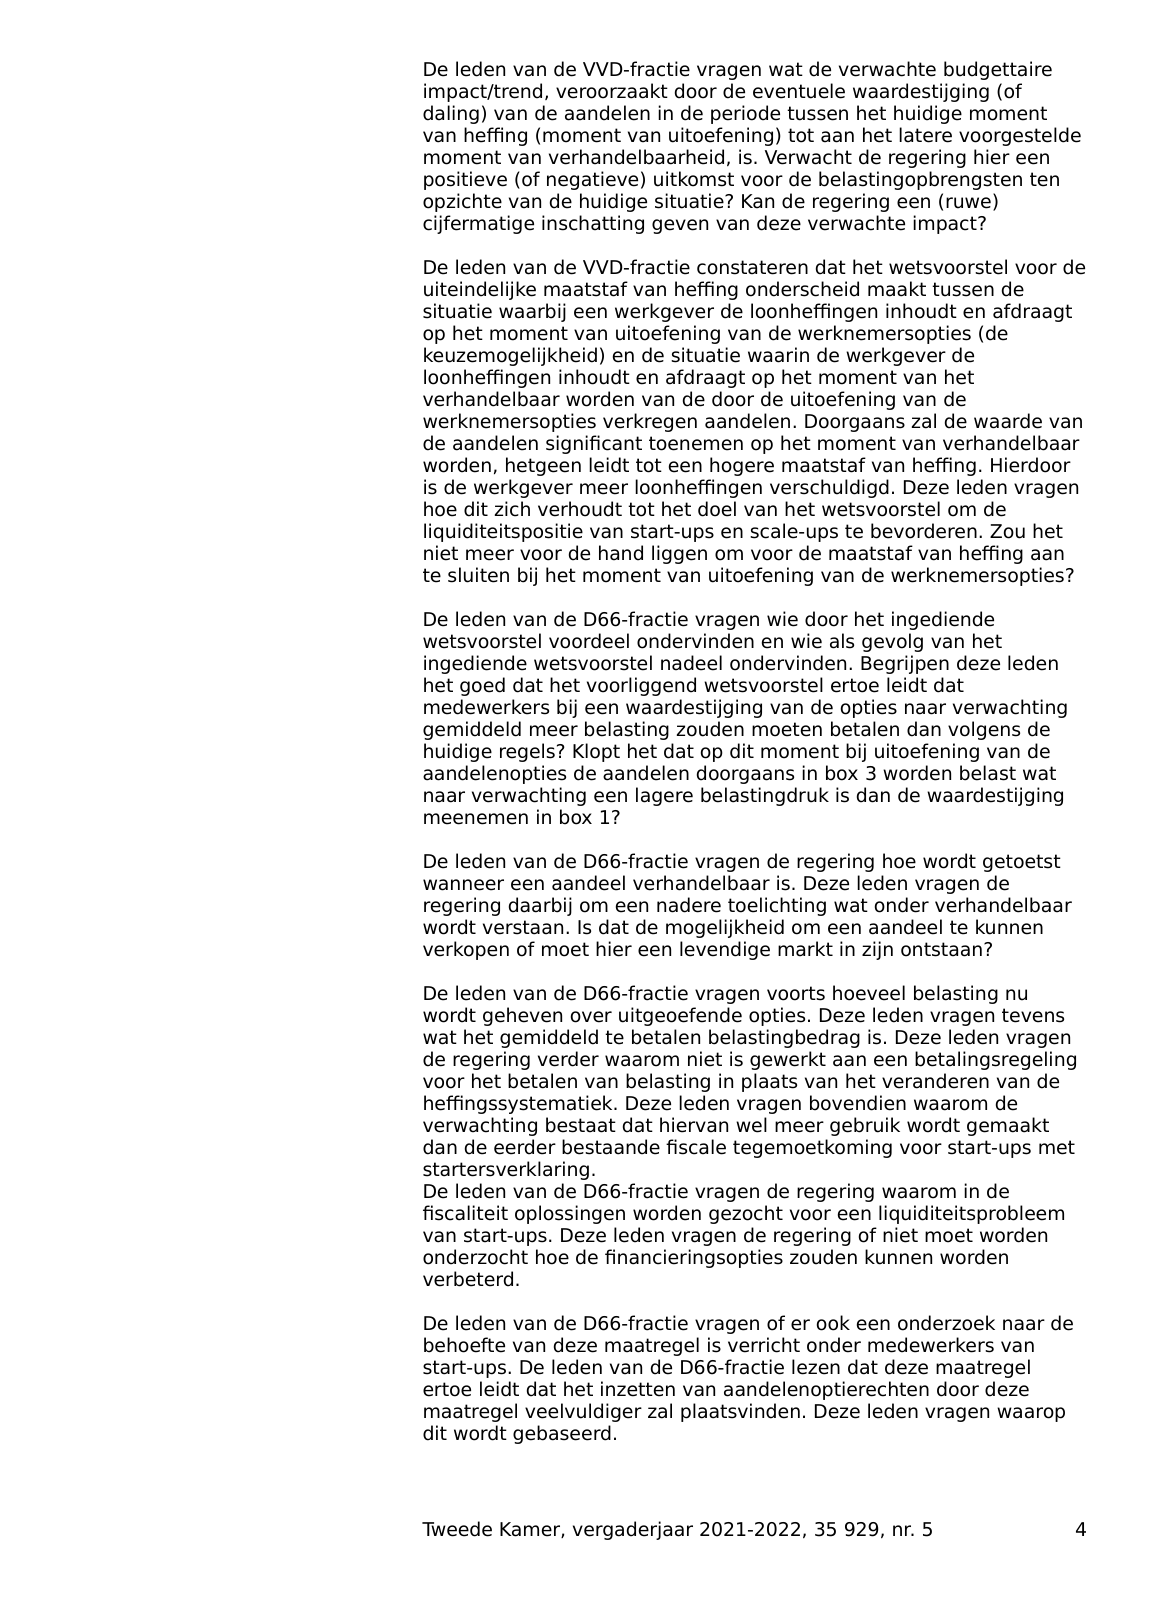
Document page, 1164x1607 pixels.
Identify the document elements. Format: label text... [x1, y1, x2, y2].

text De leden van de D66-fractie vragen de regering hoe wordt getoetst wanneer een aandeel verhandelbaar is. Deze leden vragen de regering daarbij om een nadere toelichting wat onder verhandelbaar wordt verstaan. Is dat de mogelijkheid om een aandeel te kunnen verkopen of moet hier een levendige markt in zijn ontstaan? [422, 851, 1087, 961]
text De leden van de VVD-fractie constateren dat het wetsvoorstel voor de uiteindelijke maatstaf van heffing onderscheid maakt tussen de situatie waarbij een werkgever de loonheffingen inhoudt en afdraagt op het moment van uitoefening van de werknemersopties (de keuzemogelijkheid) en de situatie waarin de werkgever de loonheffingen inhoudt en afdraagt op het moment van het verhandelbaar worden van de door de uitoefening van de werknemersopties verkregen aandelen. Doorgaans zal de waarde van de aandelen significant toenemen op het moment van verhandelbaar worden, hetgeen leidt tot een hogere maatstaf van heffing. Hierdoor is de werkgever meer loonheffingen verschuldigd. Deze leden vragen hoe dit zich verhoudt tot het doel van het wetsvoorstel om de liquiditeitspositie van start-ups en scale-ups te bevorderen. Zou het niet meer voor de hand liggen om voor de maatstaf van heffing aan te sluiten bij het moment van uitoefening van de werknemersopties? [422, 257, 1087, 587]
text De leden van de D66-fractie vragen of er ook een onderzoek naar de behoefte van deze maatregel is verricht onder medewerkers van start-ups. De leden van de D66-fractie lezen dat deze maatregel ertoe leidt dat het inzetten van aandelenoptierechten door deze maatregel veelvuldiger zal plaatsvinden. Deze leden vragen waarop dit wordt gebaseerd. [422, 1313, 1087, 1445]
text De leden van de D66-fractie vragen de regering waarom in de fiscaliteit oplossingen worden gezocht voor een liquiditeitsprobleem van start-ups. Deze leden vragen de regering of niet moet worden onderzocht hoe de financieringsopties zouden kunnen worden verbeterd. [422, 1181, 1087, 1291]
text De leden van de VVD-fractie vragen wat de verwachte budgettaire impact/trend, veroorzaakt door de eventuele waardestijging (of daling) van de aandelen in de periode tussen het huidige moment van heffing (moment van uitoefening) tot aan het latere voorgestelde moment van verhandelbaarheid, is. Verwacht de regering hier een positieve (of negatieve) uitkomst voor de belastingopbrengsten ten opzichte van de huidige situatie? Kan de regering een (ruwe) cijfermatige inschatting geven van deze verwachte impact? [422, 59, 1087, 235]
text De leden van de D66-fractie vragen wie door het ingediende wetsvoorstel voordeel ondervinden en wie als gevolg van het ingediende wetsvoorstel nadeel ondervinden. Begrijpen deze leden het goed dat het voorliggend wetsvoorstel ertoe leidt dat medewerkers bij een waardestijging van de opties naar verwachting gemiddeld meer belasting zouden moeten betalen dan volgens de huidige regels? Klopt het dat op dit moment bij uitoefening van de aandelenopties de aandelen doorgaans in box 3 worden belast wat naar verwachting een lagere belastingdruk is dan de waardestijging meenemen in box 1? [422, 609, 1087, 829]
text De leden van de D66-fractie vragen voorts hoeveel belasting nu wordt geheven over uitgeoefende opties. Deze leden vragen tevens wat het gemiddeld te betalen belastingbedrag is. Deze leden vragen de regering verder waarom niet is gewerkt aan een betalingsregeling voor het betalen van belasting in plaats van het veranderen van de heffingssystematiek. Deze leden vragen bovendien waarom de verwachting bestaat dat hiervan wel meer gebruik wordt gemaakt dan de eerder bestaande fiscale tegemoetkoming voor start-ups met startersverklaring. [422, 983, 1087, 1181]
